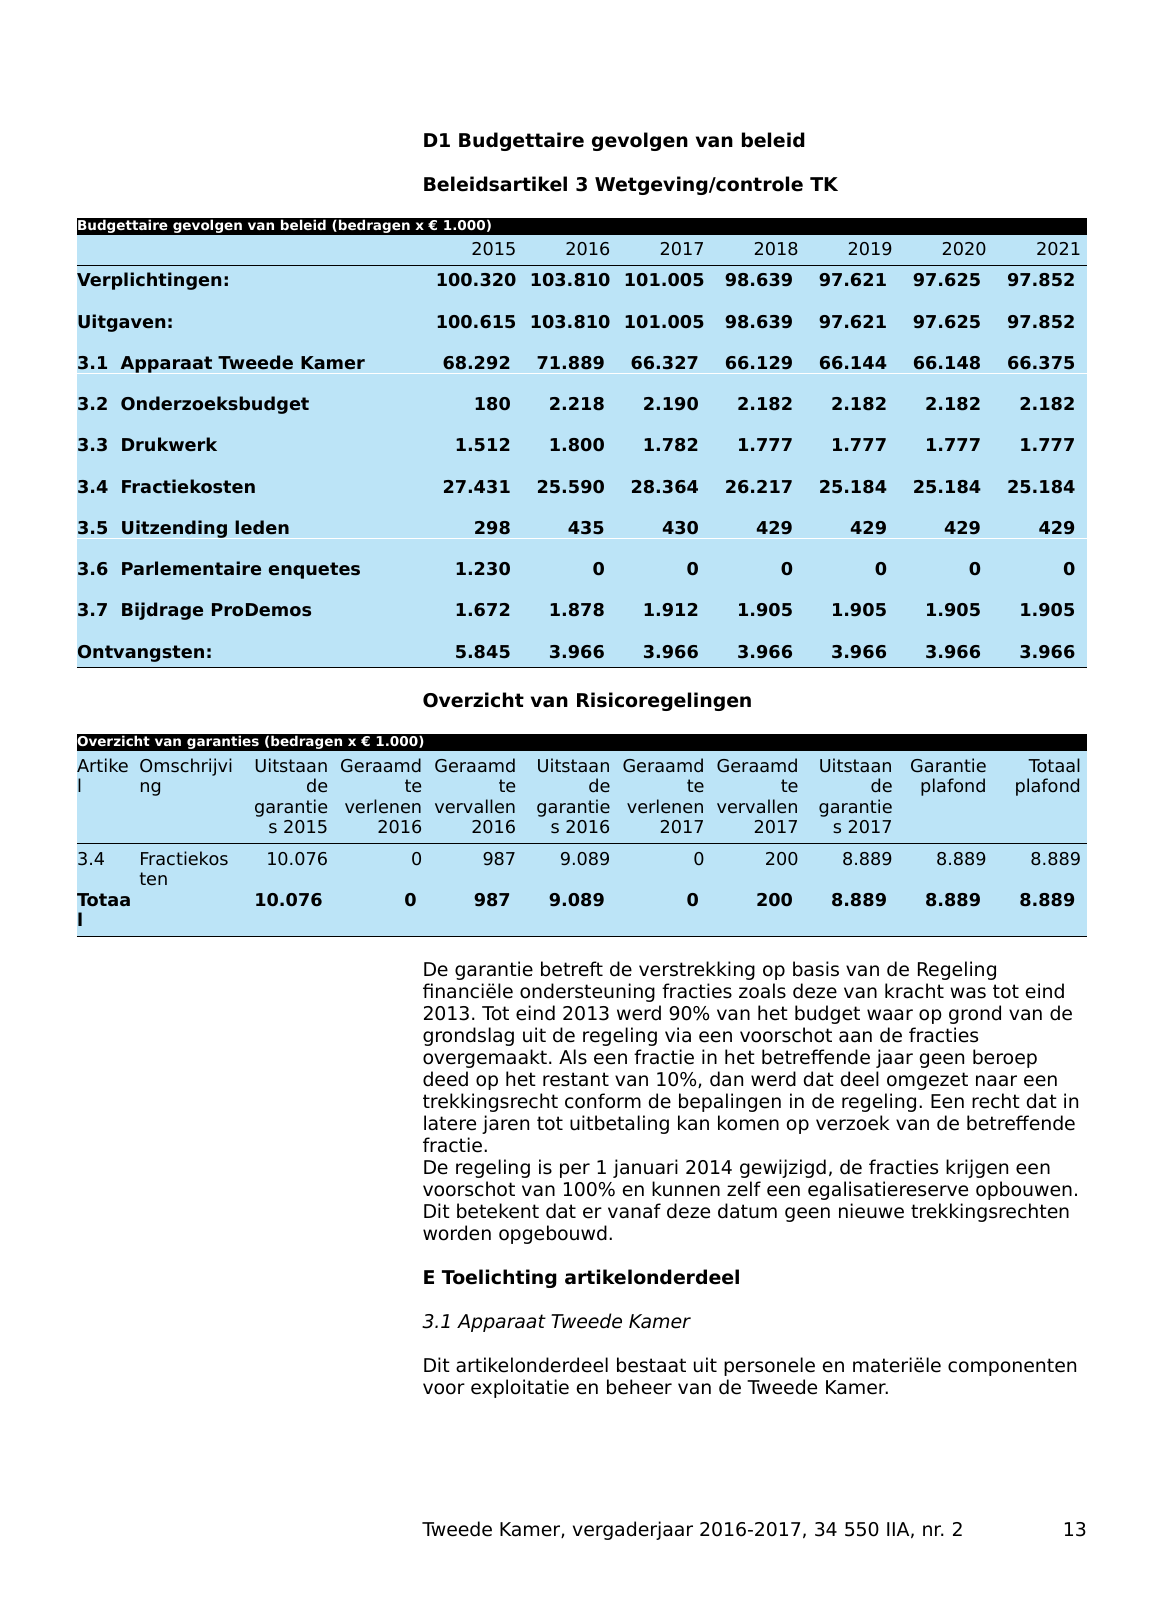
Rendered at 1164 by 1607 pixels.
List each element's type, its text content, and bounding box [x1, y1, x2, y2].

table_cell [616, 332, 710, 353]
table_cell 97.852 [993, 266, 1087, 291]
table_cell 1.512 [428, 435, 522, 456]
table_cell [993, 621, 1087, 642]
table_cell 26.217 [710, 477, 804, 497]
table_cell 3.5 [77, 518, 114, 538]
table_cell Geraamd te vervallen 2016 [428, 751, 522, 843]
table_cell [804, 291, 898, 312]
table_cell [616, 621, 710, 642]
table_cell 9.089 [522, 890, 616, 936]
table_cell 2.182 [710, 394, 804, 415]
table_cell 2.190 [616, 394, 710, 415]
table_cell 66.144 [804, 353, 898, 373]
table_cell [616, 291, 710, 312]
table_cell 1.905 [898, 600, 992, 621]
table_cell 429 [993, 518, 1087, 538]
table_cell 987 [428, 890, 522, 936]
table_cell 2019 [804, 235, 898, 265]
table_cell 1.777 [804, 435, 898, 456]
table_cell 0 [522, 559, 616, 580]
table_cell Geraamd te verlenen 2017 [616, 751, 710, 843]
table_cell 3.3 [77, 435, 114, 456]
table_cell [77, 621, 114, 642]
table_cell [804, 332, 898, 353]
table_cell [133, 890, 240, 936]
table_cell 66.148 [898, 353, 992, 373]
table_cell 0 [898, 559, 992, 580]
table_cell [77, 580, 114, 600]
table_cell [993, 291, 1087, 312]
table_cell Uitzending leden [114, 518, 428, 538]
table_cell [804, 456, 898, 477]
table_cell [114, 580, 428, 600]
table_cell 10.076 [240, 844, 334, 890]
table_cell Apparaat Tweede Kamer [114, 353, 428, 373]
table_cell 25.184 [804, 477, 898, 497]
table_cell 0 [334, 890, 428, 936]
table_cell 1.912 [616, 600, 710, 621]
table_cell [710, 374, 804, 394]
table_cell Geraamd te vervallen 2017 [710, 751, 804, 843]
table_cell [804, 497, 898, 518]
table_cell 66.375 [993, 353, 1087, 373]
table_cell 101.005 [616, 266, 710, 291]
table_cell Verplichtingen: [77, 266, 428, 291]
table_cell [898, 374, 992, 394]
table_cell [898, 456, 992, 477]
table_cell 1.782 [616, 435, 710, 456]
table_cell [710, 415, 804, 435]
table_cell [804, 580, 898, 600]
table_cell [616, 415, 710, 435]
table_cell 101.005 [616, 312, 710, 332]
table_cell [428, 374, 522, 394]
table_cell [114, 621, 428, 642]
table_cell [616, 497, 710, 518]
table_cell 98.639 [710, 312, 804, 332]
table_cell 2017 [616, 235, 710, 265]
table_cell 27.431 [428, 477, 522, 497]
table_cell 8.889 [898, 890, 992, 936]
table_cell [522, 621, 616, 642]
table_cell Totaal plafond [993, 751, 1087, 843]
table_cell 0 [616, 890, 710, 936]
table_cell 0 [616, 559, 710, 580]
table_cell 1.878 [522, 600, 616, 621]
table_cell [77, 456, 114, 477]
table_cell 435 [522, 518, 616, 538]
subtitle Beleidsartikel 3 Wetgeving/controle TK [422, 174, 1087, 196]
table_cell [522, 332, 616, 353]
table_cell [522, 415, 616, 435]
table_cell 429 [898, 518, 992, 538]
table_cell 97.625 [898, 312, 992, 332]
table_cell 3.966 [804, 642, 898, 667]
table_cell 1.905 [710, 600, 804, 621]
table_cell 200 [710, 890, 804, 936]
table_cell 429 [710, 518, 804, 538]
table_cell 5.845 [428, 642, 522, 667]
table_cell [710, 580, 804, 600]
table_cell 0 [616, 844, 710, 890]
table_cell [114, 235, 428, 265]
table_cell 0 [804, 559, 898, 580]
table_cell [77, 291, 114, 312]
table_cell 8.889 [804, 844, 898, 890]
table_cell [898, 539, 992, 559]
table_cell [710, 539, 804, 559]
table_cell Onderzoeksbudget [114, 394, 428, 415]
table_cell [77, 539, 114, 559]
table_cell [898, 621, 992, 642]
table_cell Garantie plafond [898, 751, 992, 843]
table_cell [710, 332, 804, 353]
table_cell 200 [710, 844, 804, 890]
table_cell 8.889 [898, 844, 992, 890]
table_cell 3.4 [77, 477, 114, 497]
table_cell Totaal [77, 890, 133, 936]
table_header Budgettaire gevolgen van beleid (bedragen x € 1.000) [77, 218, 1087, 234]
text De regeling is per 1 januari 2014 gewijzigd, de fracties krijgen een voorschot van 100% en kunnen zelf een egalisatiereserve opbouwen. Dit betekent dat er vanaf deze datum geen nieuwe trekkingsrechten worden opgebouwd. [422, 1157, 1087, 1244]
subtitle E Toelichting artikelonderdeel [422, 1267, 1087, 1289]
table_cell 1.230 [428, 559, 522, 580]
table_cell [428, 291, 522, 312]
table_cell 3.966 [710, 642, 804, 667]
table_cell [710, 291, 804, 312]
text De garantie betreft de verstrekking op basis van de Regeling financiële ondersteuning fracties zoals deze van kracht was tot eind 2013. Tot eind 2013 werd 90% van het budget waar op grond van de grondslag uit de regeling via een voorschot aan de fracties overgemaakt. Als een fractie in het betreffende jaar geen beroep deed op het restant van 10%, dan werd dat deel omgezet naar een trekkingsrecht conform de bepalingen in de regeling. Een recht dat in latere jaren tot uitbetaling kan komen op verzoek van de betreffende fractie. [422, 959, 1087, 1157]
table_cell [77, 374, 114, 394]
table_cell [77, 332, 114, 353]
table_cell 1.777 [898, 435, 992, 456]
table_cell 2016 [522, 235, 616, 265]
table_cell 103.810 [522, 312, 616, 332]
table_cell Uitgaven: [77, 312, 428, 332]
table_cell [710, 497, 804, 518]
table_cell [77, 235, 114, 265]
table_cell [428, 456, 522, 477]
table_cell 28.364 [616, 477, 710, 497]
table_cell 71.889 [522, 353, 616, 373]
table_cell [428, 497, 522, 518]
table_cell 3.966 [993, 642, 1087, 667]
table_cell 103.810 [522, 266, 616, 291]
table_cell 0 [710, 559, 804, 580]
table_cell [114, 415, 428, 435]
table_cell 1.777 [710, 435, 804, 456]
table_cell 66.327 [616, 353, 710, 373]
table_cell Fractiekosten [133, 844, 240, 890]
table_header Overzicht van garanties (bedragen x € 1.000) [77, 734, 1087, 750]
table_cell 2018 [710, 235, 804, 265]
table_cell 2021 [993, 235, 1087, 265]
table_cell [428, 415, 522, 435]
table_cell 2.182 [898, 394, 992, 415]
table_cell Geraamd te verlenen 2016 [334, 751, 428, 843]
table_cell 3.2 [77, 394, 114, 415]
table_cell 2020 [898, 235, 992, 265]
table_cell [898, 580, 992, 600]
table_cell Fractiekosten [114, 477, 428, 497]
table_cell [522, 456, 616, 477]
table_cell 1.905 [804, 600, 898, 621]
table_cell [114, 539, 428, 559]
subtitle 3.1 Apparaat Tweede Kamer [422, 1311, 1087, 1333]
table_cell [428, 539, 522, 559]
table_cell [428, 621, 522, 642]
table_cell 8.889 [804, 890, 898, 936]
table_cell 25.184 [993, 477, 1087, 497]
table_cell [114, 374, 428, 394]
table_cell Ontvangsten: [77, 642, 428, 667]
table_cell 3.966 [616, 642, 710, 667]
table_cell 1.777 [993, 435, 1087, 456]
table_cell [993, 497, 1087, 518]
table_cell [993, 580, 1087, 600]
table_cell 97.625 [898, 266, 992, 291]
table_cell [804, 539, 898, 559]
table_cell [616, 580, 710, 600]
table_cell 68.292 [428, 353, 522, 373]
table_cell 8.889 [993, 844, 1087, 890]
table_cell [804, 415, 898, 435]
table_cell 298 [428, 518, 522, 538]
table_cell Uitstaande garanties 2015 [240, 751, 334, 843]
table_cell [114, 291, 428, 312]
table_cell 2.218 [522, 394, 616, 415]
table_cell 97.621 [804, 266, 898, 291]
table_cell 3.6 [77, 559, 114, 580]
table_cell 100.615 [428, 312, 522, 332]
table_cell 3.7 [77, 600, 114, 621]
table_cell Parlementaire enquetes [114, 559, 428, 580]
table_cell 3.1 [77, 353, 114, 373]
table_cell [898, 291, 992, 312]
table_cell 180 [428, 394, 522, 415]
table_cell [522, 374, 616, 394]
table_cell 0 [993, 559, 1087, 580]
table_cell [993, 374, 1087, 394]
table_cell 3.966 [898, 642, 992, 667]
table_cell 987 [428, 844, 522, 890]
table_cell 2.182 [993, 394, 1087, 415]
table_cell 66.129 [710, 353, 804, 373]
table_cell 1.672 [428, 600, 522, 621]
table_cell 97.852 [993, 312, 1087, 332]
table_cell [522, 580, 616, 600]
table_cell 9.089 [522, 844, 616, 890]
table_cell [114, 497, 428, 518]
table_cell [993, 539, 1087, 559]
table_cell Omschrijving [133, 751, 240, 843]
table_cell [522, 291, 616, 312]
table_cell 0 [334, 844, 428, 890]
table_cell 97.621 [804, 312, 898, 332]
table_cell [522, 497, 616, 518]
table_cell 3.966 [522, 642, 616, 667]
table_cell Artikel [77, 751, 133, 843]
table_cell [428, 332, 522, 353]
table_cell [804, 621, 898, 642]
table_cell 100.320 [428, 266, 522, 291]
table_cell 25.590 [522, 477, 616, 497]
table_cell [77, 415, 114, 435]
table_cell 2015 [428, 235, 522, 265]
table_cell [993, 456, 1087, 477]
table_cell 8.889 [993, 890, 1087, 936]
table_cell [710, 621, 804, 642]
table_cell 1.905 [993, 600, 1087, 621]
subtitle Overzicht van Risicoregelingen [422, 690, 1087, 712]
table_cell [77, 497, 114, 518]
table_cell [522, 539, 616, 559]
text Dit artikelonderdeel bestaat uit personele en materiële componenten voor exploitatie en beheer van de Tweede Kamer. [422, 1355, 1087, 1399]
table_cell 2.182 [804, 394, 898, 415]
subtitle D1 Budgettaire gevolgen van beleid [422, 130, 1087, 152]
table_cell [898, 332, 992, 353]
table_cell Uitstaande garanties 2016 [522, 751, 616, 843]
table_cell [616, 456, 710, 477]
table_cell 429 [804, 518, 898, 538]
table_cell 3.4 [77, 844, 133, 890]
table_cell Bijdrage ProDemos [114, 600, 428, 621]
table_cell [993, 415, 1087, 435]
table_cell 1.800 [522, 435, 616, 456]
table_cell [804, 374, 898, 394]
table_cell [710, 456, 804, 477]
table_cell [898, 497, 992, 518]
table_cell [993, 332, 1087, 353]
table_cell Uitstaande garanties 2017 [804, 751, 898, 843]
table_cell [616, 374, 710, 394]
table_cell 98.639 [710, 266, 804, 291]
table_cell [114, 456, 428, 477]
table_cell [428, 580, 522, 600]
table_cell [114, 332, 428, 353]
table_cell 25.184 [898, 477, 992, 497]
table_cell 10.076 [240, 890, 334, 936]
table_cell [898, 415, 992, 435]
table_cell 430 [616, 518, 710, 538]
table_cell [616, 539, 710, 559]
table_cell Drukwerk [114, 435, 428, 456]
